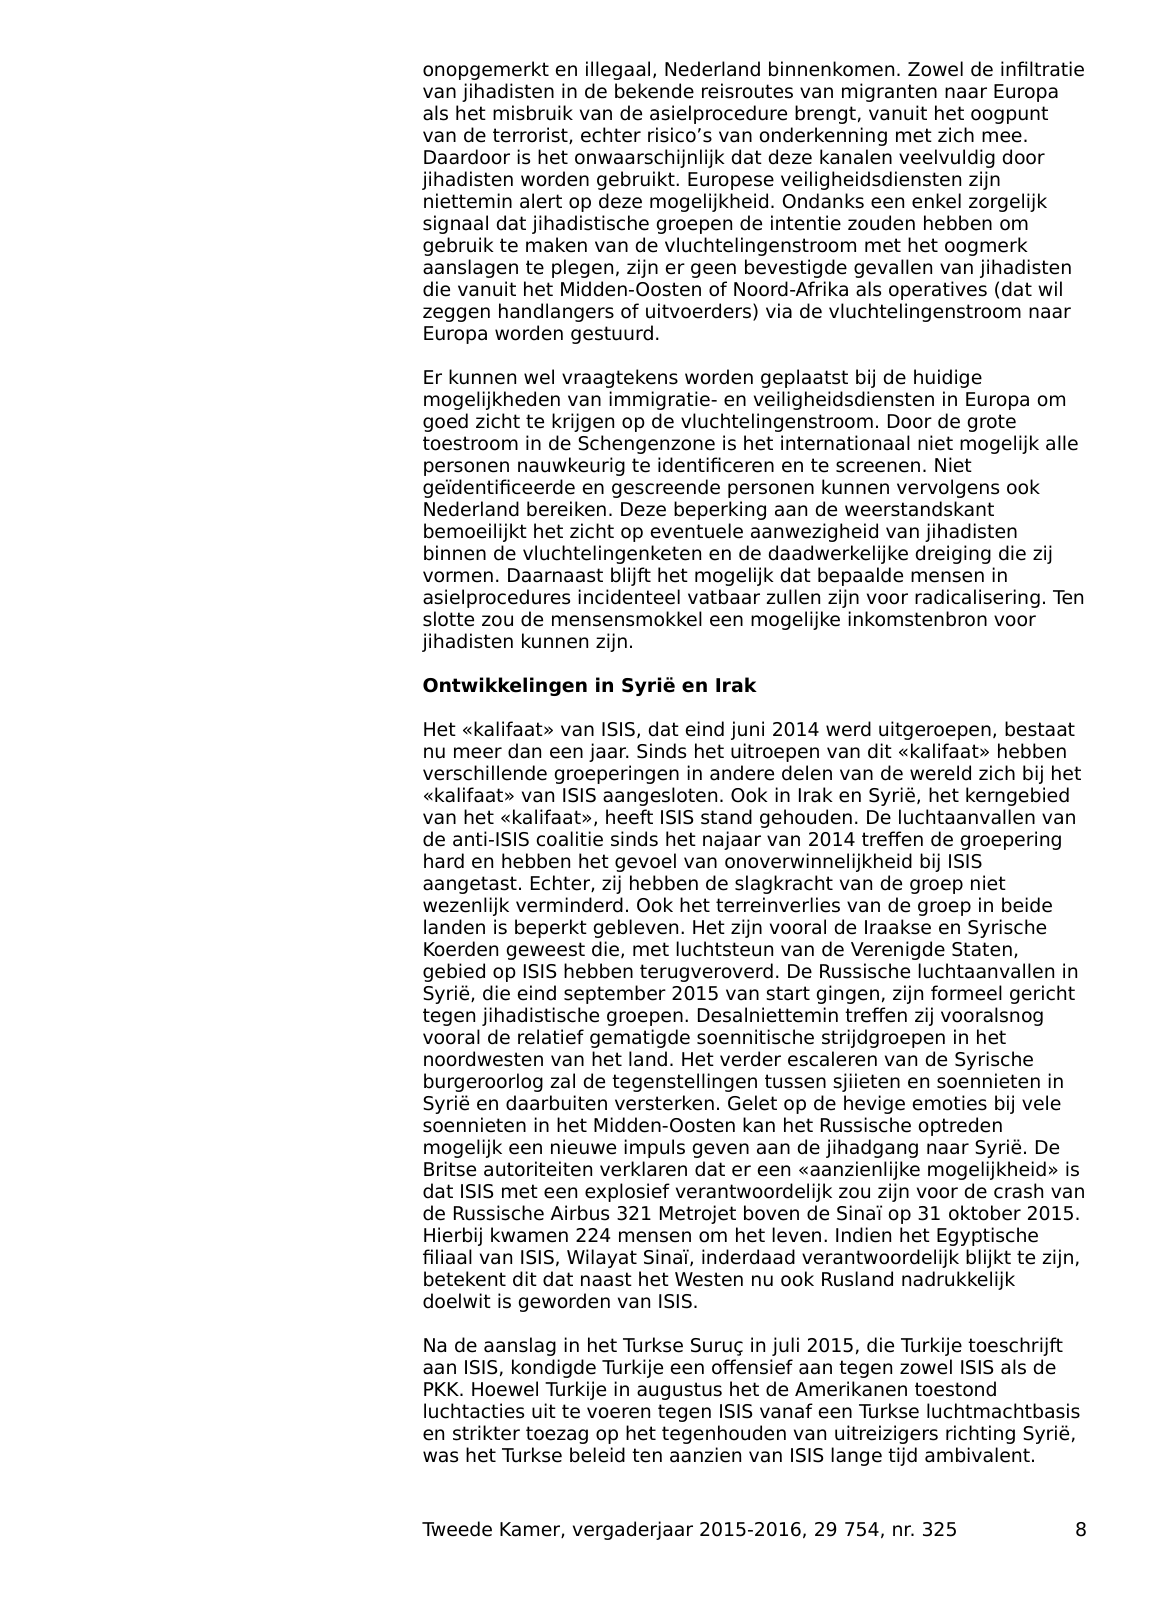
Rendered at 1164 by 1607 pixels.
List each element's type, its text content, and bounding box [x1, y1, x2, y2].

subtitle Ontwikkelingen in Syrië en Irak [422, 675, 1087, 697]
text onopgemerkt en illegaal, Nederland binnenkomen. Zowel de infiltratie van jihadisten in de bekende reisroutes van migranten naar Europa als het misbruik van de asielprocedure brengt, vanuit het oogpunt van de terrorist, echter risico’s van onderkenning met zich mee. Daardoor is het onwaarschijnlijk dat deze kanalen veelvuldig door jihadisten worden gebruikt. Europese veiligheidsdiensten zijn niettemin alert op deze mogelijkheid. Ondanks een enkel zorgelijk signaal dat jihadistische groepen de intentie zouden hebben om gebruik te maken van de vluchtelingenstroom met het oogmerk aanslagen te plegen, zijn er geen bevestigde gevallen van jihadisten die vanuit het Midden-Oosten of Noord-Afrika als operatives (dat wil zeggen handlangers of uitvoerders) via de vluchtelingenstroom naar Europa worden gestuurd. [422, 59, 1087, 345]
text Er kunnen wel vraagtekens worden geplaatst bij de huidige mogelijkheden van immigratie- en veiligheidsdiensten in Europa om goed zicht te krijgen op de vluchtelingenstroom. Door de grote toestroom in de Schengenzone is het internationaal niet mogelijk alle personen nauwkeurig te identificeren en te screenen. Niet geïdentificeerde en gescreende personen kunnen vervolgens ook Nederland bereiken. Deze beperking aan de weerstandskant bemoeilijkt het zicht op eventuele aanwezigheid van jihadisten binnen de vluchtelingenketen en de daadwerkelijke dreiging die zij vormen. Daarnaast blijft het mogelijk dat bepaalde mensen in asielprocedures incidenteel vatbaar zullen zijn voor radicalisering. Ten slotte zou de mensensmokkel een mogelijke inkomstenbron voor jihadisten kunnen zijn. [422, 367, 1087, 653]
text Het «kalifaat» van ISIS, dat eind juni 2014 werd uitgeroepen, bestaat nu meer dan een jaar. Sinds het uitroepen van dit «kalifaat» hebben verschillende groeperingen in andere delen van de wereld zich bij het «kalifaat» van ISIS aangesloten. Ook in Irak en Syrië, het kerngebied van het «kalifaat», heeft ISIS stand gehouden. De luchtaanvallen van de anti-ISIS coalitie sinds het najaar van 2014 treffen de groepering hard en hebben het gevoel van onoverwinnelijkheid bij ISIS aangetast. Echter, zij hebben de slagkracht van de groep niet wezenlijk verminderd. Ook het terreinverlies van de groep in beide landen is beperkt gebleven. Het zijn vooral de Iraakse en Syrische Koerden geweest die, met luchtsteun van de Verenigde Staten, gebied op ISIS hebben terugveroverd. De Russische luchtaanvallen in Syrië, die eind september 2015 van start gingen, zijn formeel gericht tegen jihadistische groepen. Desalniettemin treffen zij vooralsnog vooral de relatief gematigde soennitische strijdgroepen in het noordwesten van het land. Het verder escaleren van de Syrische burgeroorlog zal de tegenstellingen tussen sjiieten en soennieten in Syrië en daarbuiten versterken. Gelet op de hevige emoties bij vele soennieten in het Midden-Oosten kan het Russische optreden mogelijk een nieuwe impuls geven aan de jihadgang naar Syrië. De Britse autoriteiten verklaren dat er een «aanzienlijke mogelijkheid» is dat ISIS met een explosief verantwoordelijk zou zijn voor de crash van de Russische Airbus 321 Metrojet boven de Sinaï op 31 oktober 2015. Hierbij kwamen 224 mensen om het leven. Indien het Egyptische filiaal van ISIS, Wilayat Sinaï, inderdaad verantwoordelijk blijkt te zijn, betekent dit dat naast het Westen nu ook Rusland nadrukkelijk doelwit is geworden van ISIS. [422, 719, 1087, 1312]
text Na de aanslag in het Turkse Suruç in juli 2015, die Turkije toeschrijft aan ISIS, kondigde Turkije een offensief aan tegen zowel ISIS als de PKK. Hoewel Turkije in augustus het de Amerikanen toestond luchtacties uit te voeren tegen ISIS vanaf een Turkse luchtmachtbasis en strikter toezag op het tegenhouden van uitreizigers richting Syrië, was het Turkse beleid ten aanzien van ISIS lange tijd ambivalent. [422, 1335, 1087, 1467]
